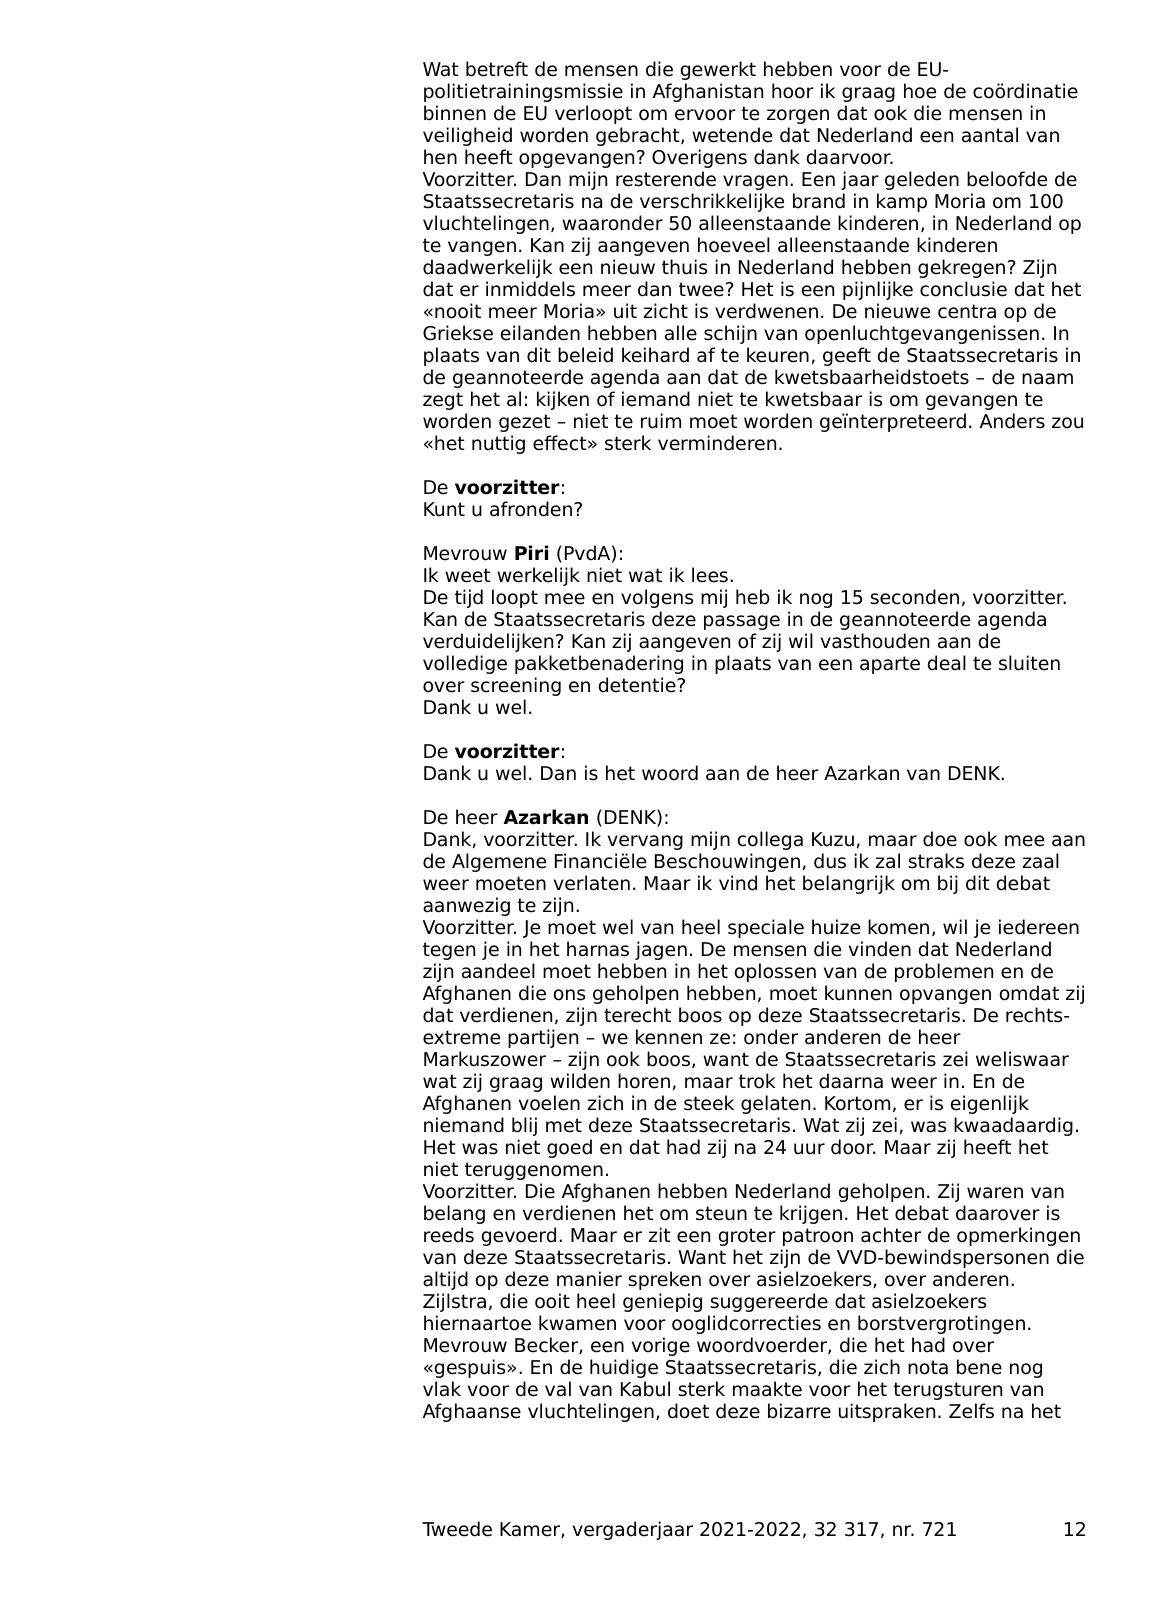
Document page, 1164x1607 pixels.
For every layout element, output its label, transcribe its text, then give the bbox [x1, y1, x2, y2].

text Ik weet werkelijk niet wat ik lees. [422, 565, 1087, 587]
text Wat betreft de mensen die gewerkt hebben voor de EU-politietrainingsmissie in Afghanistan hoor ik graag hoe de coördinatie binnen de EU verloopt om ervoor te zorgen dat ook die mensen in veiligheid worden gebracht, wetende dat Nederland een aantal van hen heeft opgevangen? Overigens dank daarvoor. [422, 59, 1087, 169]
text De voorzitter: [422, 741, 1087, 763]
text Kunt u afronden? [422, 499, 1087, 521]
text Dank u wel. [422, 697, 1087, 719]
text Dank u wel. Dan is het woord aan de heer Azarkan van DENK. [422, 763, 1087, 785]
text Dank, voorzitter. Ik vervang mijn collega Kuzu, maar doe ook mee aan de Algemene Financiële Beschouwingen, dus ik zal straks deze zaal weer moeten verlaten. Maar ik vind het belangrijk om bij dit debat aanwezig te zijn. [422, 829, 1087, 917]
text De heer Azarkan (DENK): [422, 807, 1087, 829]
text Voorzitter. Je moet wel van heel speciale huize komen, wil je iedereen tegen je in het harnas jagen. De mensen die vinden dat Nederland zijn aandeel moet hebben in het oplossen van de problemen en de Afghanen die ons geholpen hebben, moet kunnen opvangen omdat zij dat verdienen, zijn terecht boos op deze Staatssecretaris. De rechts-extreme partijen – we kennen ze: onder anderen de heer Markuszower – zijn ook boos, want de Staatssecretaris zei weliswaar wat zij graag wilden horen, maar trok het daarna weer in. En de Afghanen voelen zich in de steek gelaten. Kortom, er is eigenlijk niemand blij met deze Staatssecretaris. Wat zij zei, was kwaadaardig. Het was niet goed en dat had zij na 24 uur door. Maar zij heeft het niet teruggenomen. [422, 917, 1087, 1181]
text De voorzitter: [422, 477, 1087, 499]
text Mevrouw Piri (PvdA): [422, 543, 1087, 565]
text De tijd loopt mee en volgens mij heb ik nog 15 seconden, voorzitter. Kan de Staatssecretaris deze passage in de geannoteerde agenda verduidelijken? Kan zij aangeven of zij wil vasthouden aan de volledige pakketbenadering in plaats van een aparte deal te sluiten over screening en detentie? [422, 587, 1087, 697]
text Voorzitter. Die Afghanen hebben Nederland geholpen. Zij waren van belang en verdienen het om steun te krijgen. Het debat daarover is reeds gevoerd. Maar er zit een groter patroon achter de opmerkingen van deze Staatssecretaris. Want het zijn de VVD-bewindspersonen die altijd op deze manier spreken over asielzoekers, over anderen. Zijlstra, die ooit heel geniepig suggereerde dat asielzoekers hiernaartoe kwamen voor ooglidcorrecties en borstvergrotingen. Mevrouw Becker, een vorige woordvoerder, die het had over «gespuis». En de huidige Staatssecretaris, die zich nota bene nog vlak voor de val van Kabul sterk maakte voor het terugsturen van Afghaanse vluchtelingen, doet deze bizarre uitspraken. Zelfs na het [422, 1181, 1087, 1423]
text Voorzitter. Dan mijn resterende vragen. Een jaar geleden beloofde de Staatssecretaris na de verschrikkelijke brand in kamp Moria om 100 vluchtelingen, waaronder 50 alleenstaande kinderen, in Nederland op te vangen. Kan zij aangeven hoeveel alleenstaande kinderen daadwerkelijk een nieuw thuis in Nederland hebben gekregen? Zijn dat er inmiddels meer dan twee? Het is een pijnlijke conclusie dat het «nooit meer Moria» uit zicht is verdwenen. De nieuwe centra op de Griekse eilanden hebben alle schijn van openluchtgevangenissen. In plaats van dit beleid keihard af te keuren, geeft de Staatssecretaris in de geannoteerde agenda aan dat de kwetsbaarheidstoets – de naam zegt het al: kijken of iemand niet te kwetsbaar is om gevangen te worden gezet – niet te ruim moet worden geïnterpreteerd. Anders zou «het nuttig effect» sterk verminderen. [422, 169, 1087, 455]
